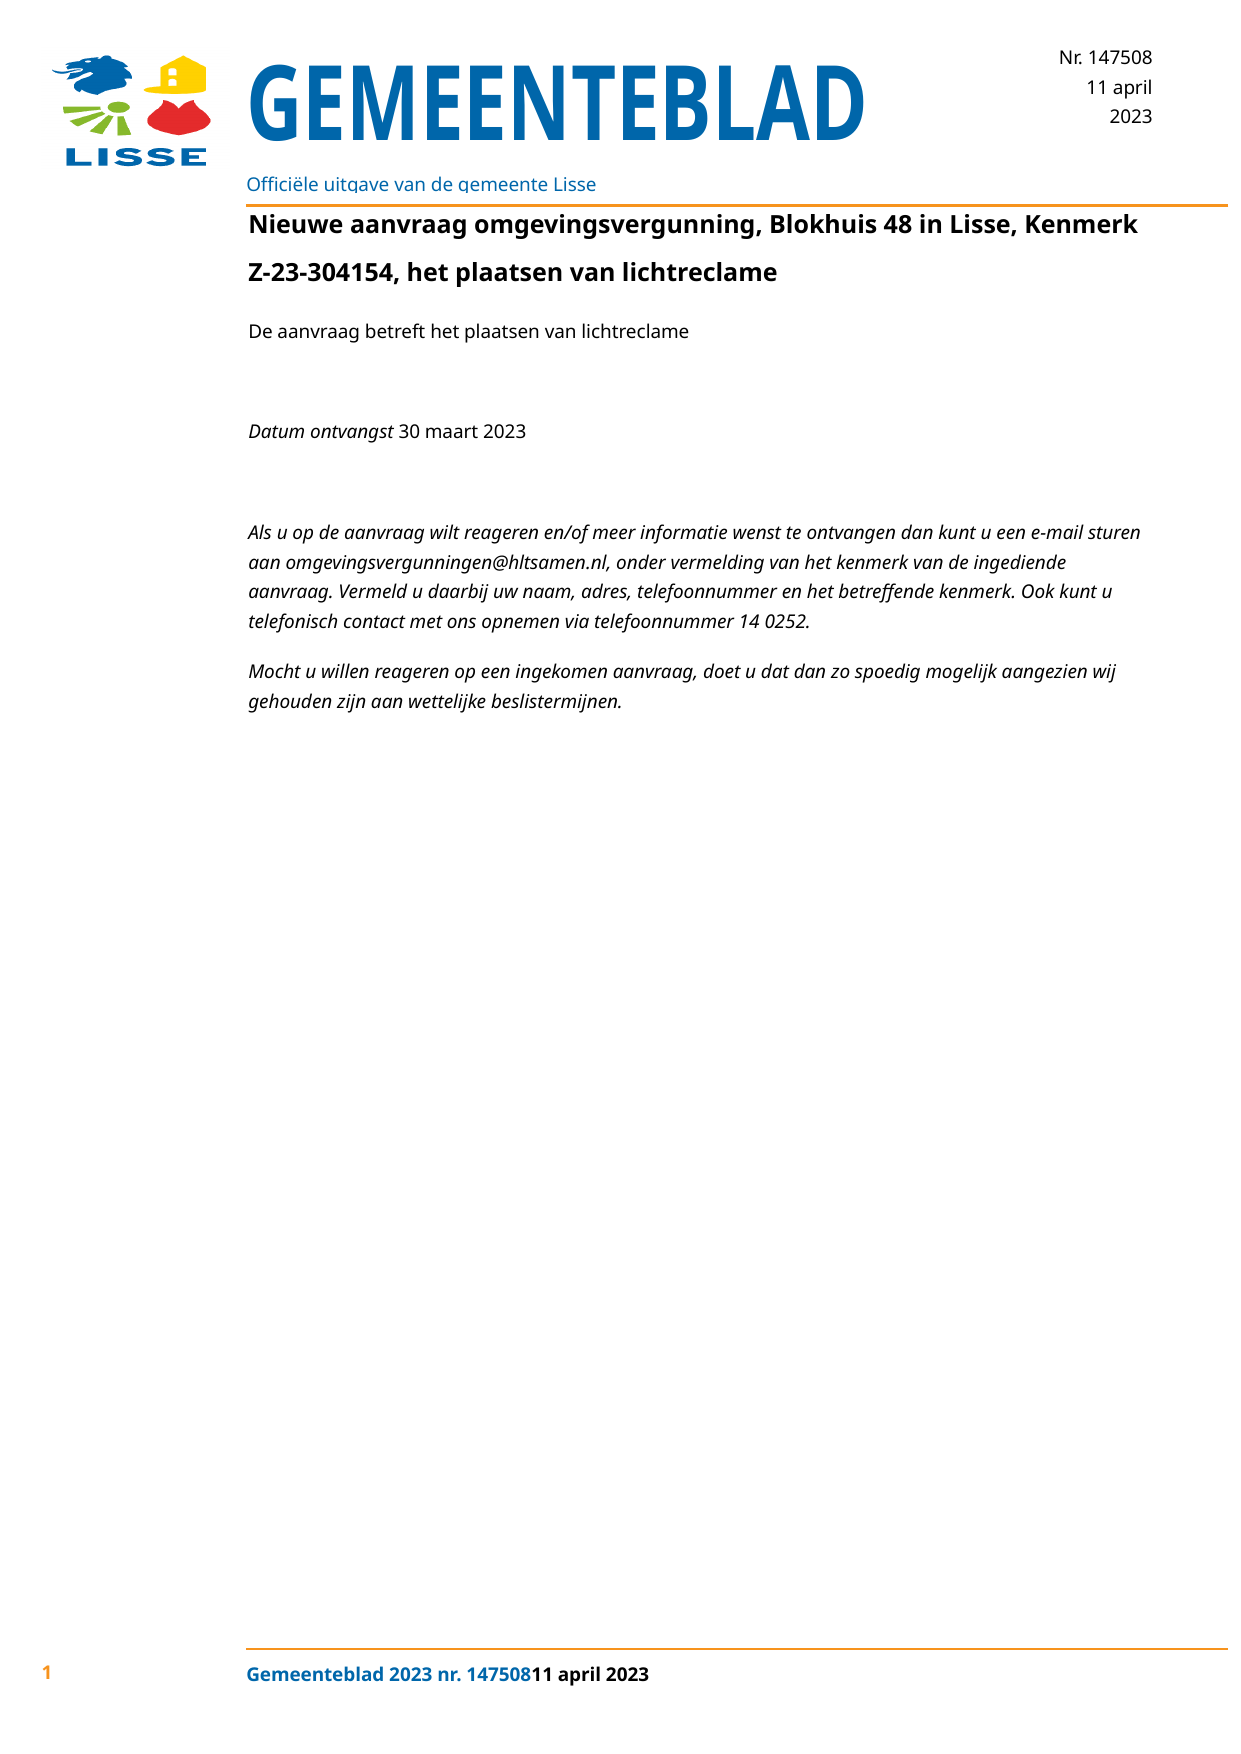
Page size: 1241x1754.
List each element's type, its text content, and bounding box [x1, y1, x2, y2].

text Mocht u willen reageren op een ingekomen aanvraag, doet u dat dan zo spoedig mogelijk aangezien wij gehouden zijn aan wettelijke beslistermijnen. [248, 659, 1152, 714]
picture [41, 47, 231, 172]
text De aanvraag betreft het plaatsen van lichtreclame [248, 318, 1152, 344]
text Nieuwe aanvraag omgevingsvergunning, Blokhuis 48 in Lisse, Kenmerk Z-23-304154, het plaatsen van lichtreclame [248, 207, 1152, 288]
text Datum ontvangst 30 maart 2023 [248, 419, 1152, 444]
text Als u op de aanvraag wilt reageren en/of meer informatie wenst te ontvangen dan kunt u een e-mail sturen aan omgevingsvergunningen@hltsamen.nl, onder vermelding van het kenmerk van de ingediende aanvraag. Vermeld u daarbij uw naam, adres, telefoonnummer en het betreffende kenmerk. Ook kunt u telefonisch contact met ons opnemen via telefoonnummer 14 0252. [248, 519, 1152, 634]
